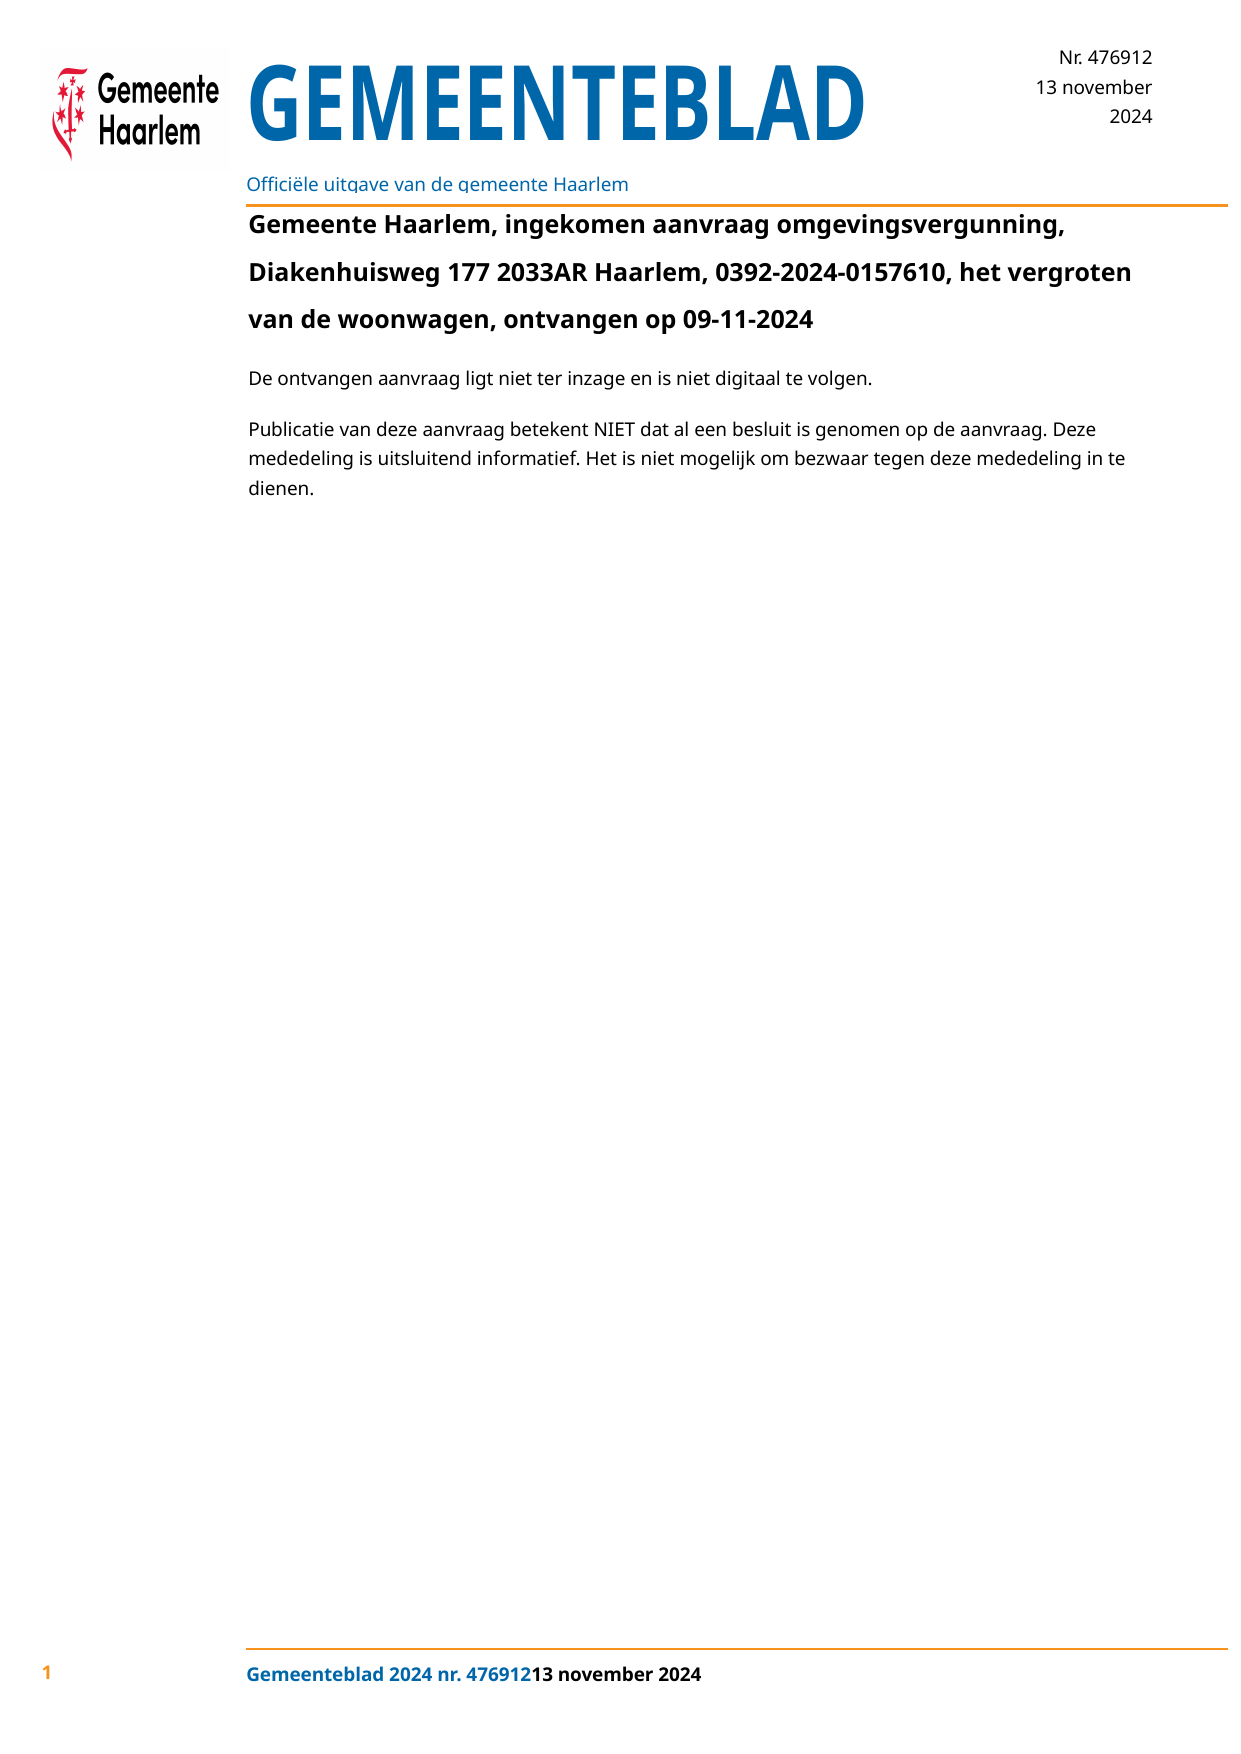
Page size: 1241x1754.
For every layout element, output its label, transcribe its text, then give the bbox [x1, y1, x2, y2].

text Gemeente Haarlem, ingekomen aanvraag omgevingsvergunning, Diakenhuisweg 177 2033AR Haarlem, 0392-2024-0157610, het vergroten van de woonwagen, ontvangen op 09-11-2024 [248, 207, 1152, 336]
text De ontvangen aanvraag ligt niet ter inzage en is niet digitaal te volgen. [248, 366, 1152, 391]
picture [41, 47, 231, 172]
text Publicatie van deze aanvraag betekent NIET dat al een besluit is genomen op de aanvraag. Deze mededeling is uitsluitend informatief. Het is niet mogelijk om bezwaar tegen deze mededeling in te dienen. [248, 416, 1152, 501]
